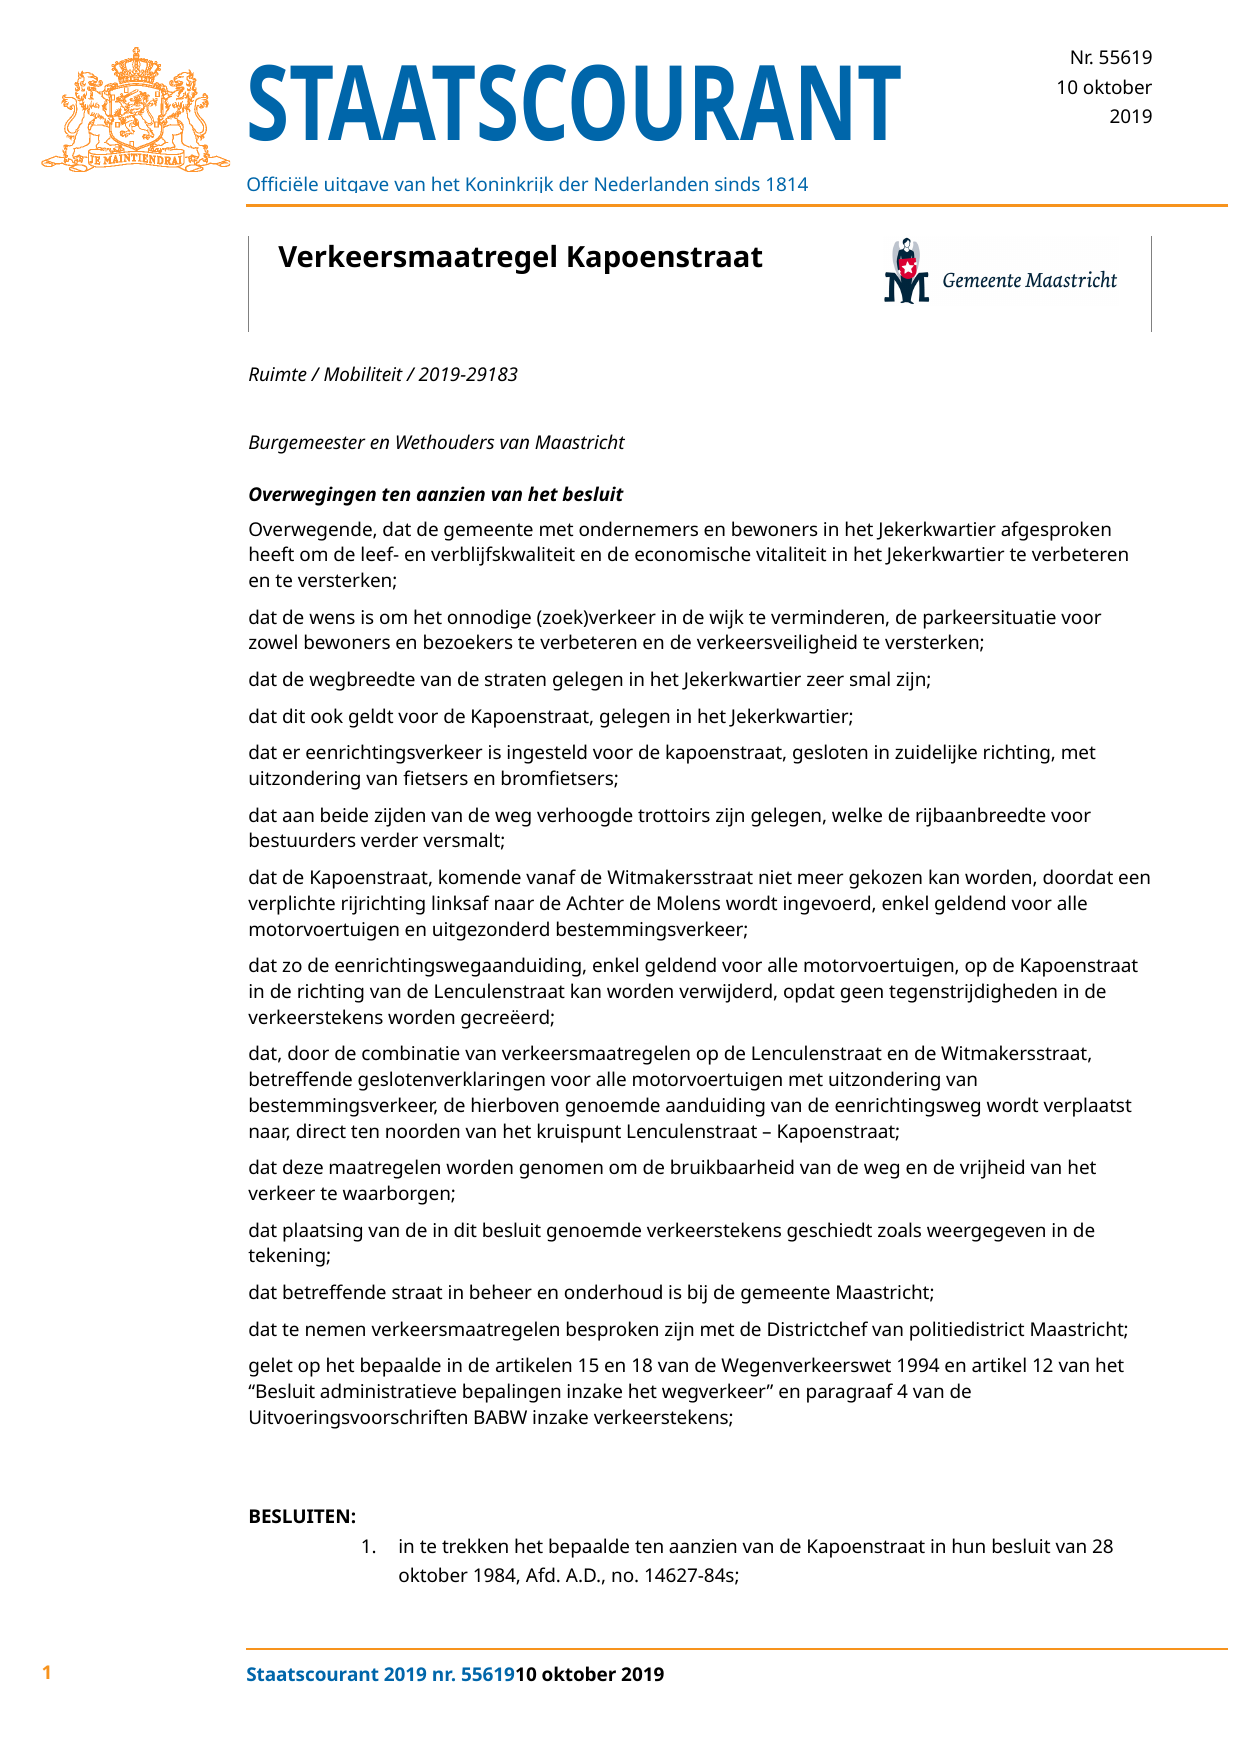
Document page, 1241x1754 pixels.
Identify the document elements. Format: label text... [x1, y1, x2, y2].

text dat de Kapoenstraat, komende vanaf de Witmakersstraat niet meer gekozen kan worden, doordat een verplichte rijrichting linksaf naar de Achter de Molens wordt ingevoerd, enkel geldend voor alle motorvoertuigen en uitgezonderd bestemmingsverkeer; [248, 864, 1152, 942]
text dat de wegbreedte van de straten gelegen in het Jekerkwartier zeer smal zijn; [248, 666, 1152, 692]
list in te trekken het bepaalde ten aanzien van de Kapoenstraat in hun besluit van 28 oktober 1984, Afd. A.D., no. 14627-84s; [361, 1533, 1152, 1588]
text Burgemeester en Wethouders van Maastricht [248, 429, 1152, 454]
text dat zo de eenrichtingswegaanduiding, enkel geldend voor alle motorvoertuigen, op de Kapoenstraat in de richting van de Lenculenstraat kan worden verwijderd, opdat geen tegenstrijdigheden in de verkeerstekens worden gecreëerd; [248, 952, 1152, 1030]
text dat de wens is om het onnodige (zoek)verkeer in de wijk te verminderen, de parkeersituatie voor zowel bewoners en bezoekers te verbeteren en de verkeersveiligheid te versterken; [248, 604, 1152, 655]
text Ruimte / Mobiliteit / 2019-29183 [248, 361, 1152, 387]
text dat aan beide zijden van de weg verhoogde trottoirs zijn gelegen, welke de rijbaanbreedte voor bestuurders verder versmalt; [248, 802, 1152, 853]
text Overwegingen ten aanzien van het besluit [248, 482, 1152, 507]
text dat plaatsing van de in dit besluit genoemde verkeerstekens geschiedt zoals weergegeven in de tekening; [248, 1217, 1152, 1268]
text dat te nemen verkeersmaatregelen besproken zijn met de Districtchef van politiedistrict Maastricht; [248, 1316, 1152, 1342]
table_header [850, 236, 1151, 332]
picture [882, 236, 1119, 306]
text gelet op het bepaalde in de artikelen 15 en 18 van de Wegenverkeerswet 1994 en artikel 12 van het “Besluit administratieve bepalingen inzake het wegverkeer” en paragraaf 4 van de Uitvoeringsvoorschriften BABW inzake verkeerstekens; [248, 1353, 1152, 1430]
table_header Verkeersmaatregel Kapoenstraat [249, 236, 850, 332]
text dat er eenrichtingsverkeer is ingesteld voor de kapoenstraat, gesloten in zuidelijke richting, met uitzondering van fietsers en bromfietsers; [248, 739, 1152, 791]
text dat betreffende straat in beheer en onderhoud is bij de gemeente Maastricht; [248, 1279, 1152, 1305]
text Overwegende, dat de gemeente met ondernemers en bewoners in het Jekerkwartier afgesproken heeft om de leef- en verblijfskwaliteit en de economische vitaliteit in het Jekerkwartier te verbeteren en te versterken; [248, 516, 1152, 593]
text dat dit ook geldt voor de Kapoenstraat, gelegen in het Jekerkwartier; [248, 703, 1152, 729]
picture [41, 47, 231, 172]
text dat deze maatregelen worden genomen om de bruikbaarheid van de weg en de vrijheid van het verkeer te waarborgen; [248, 1154, 1152, 1206]
text dat, door de combinatie van verkeersmaatregelen op de Lenculenstraat en de Witmakersstraat, betreffende geslotenverklaringen voor alle motorvoertuigen met uitzondering van bestemmingsverkeer, de hierboven genoemde aanduiding van de eenrichtingsweg wordt verplaatst naar, direct ten noorden van het kruispunt Lenculenstraat – Kapoenstraat; [248, 1041, 1152, 1143]
text BESLUITEN: [248, 1503, 1152, 1529]
